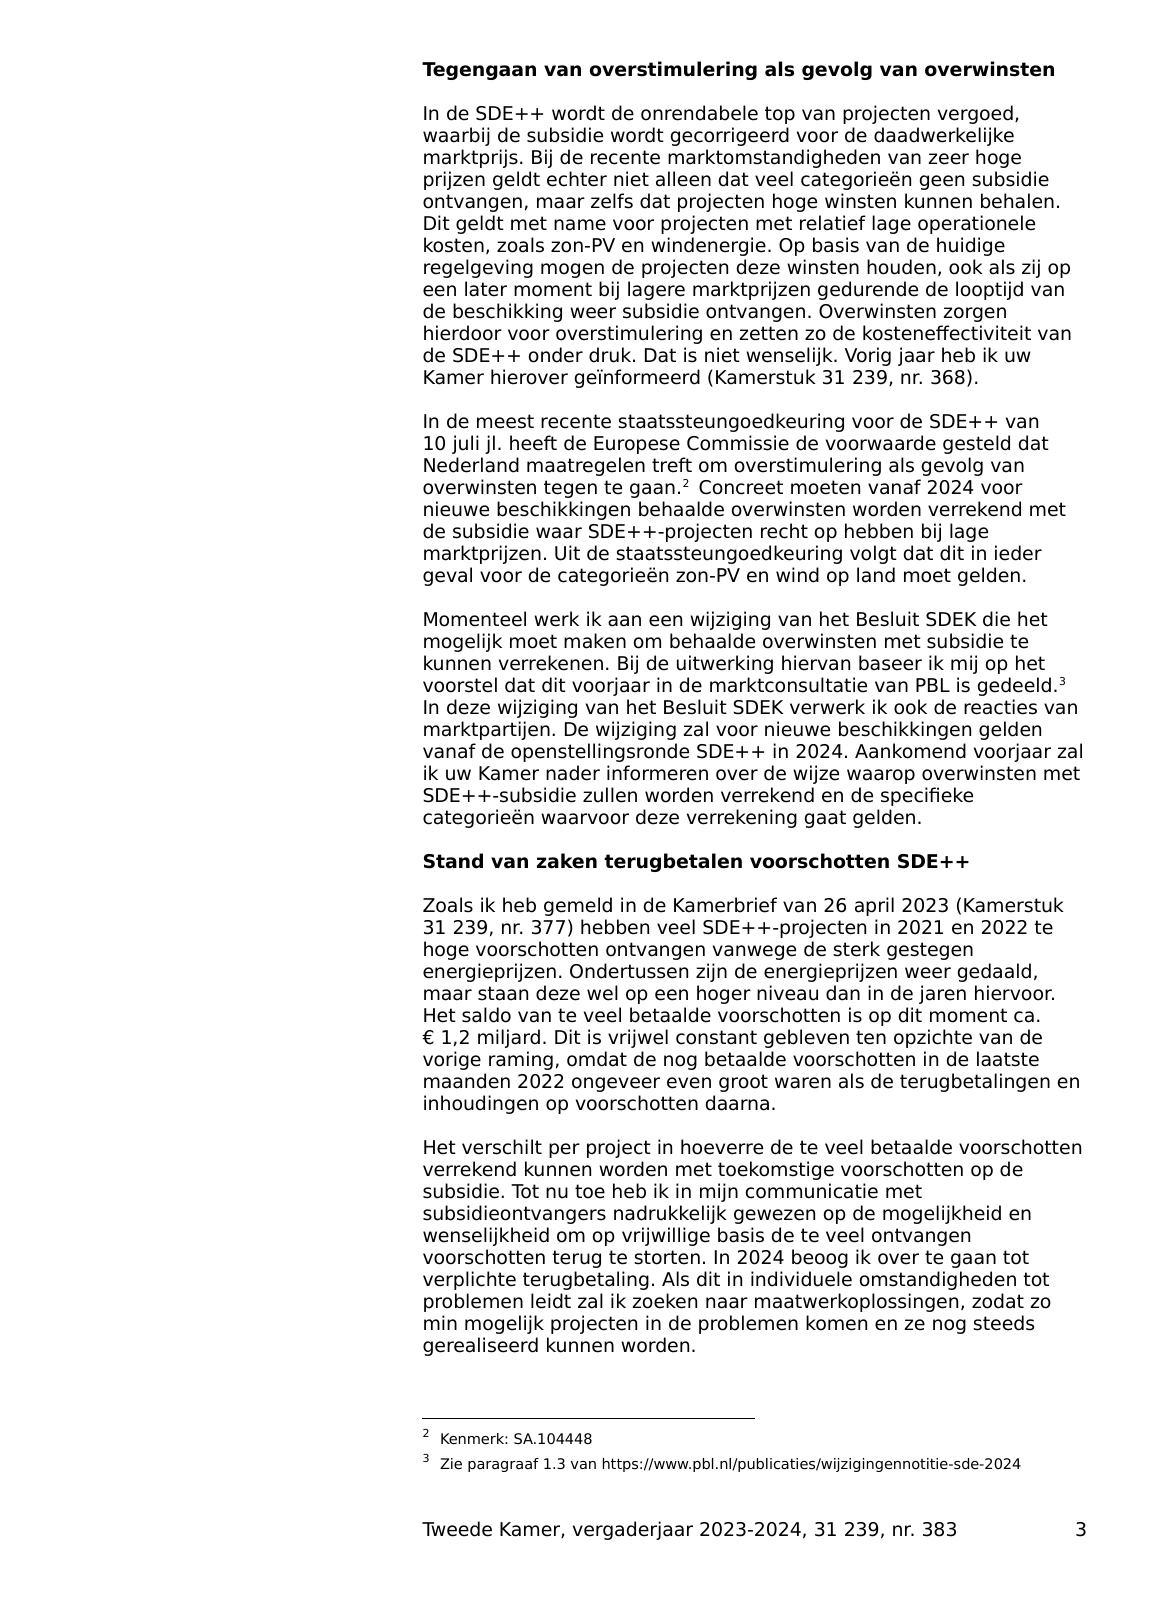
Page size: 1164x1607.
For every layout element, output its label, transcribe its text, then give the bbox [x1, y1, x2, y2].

text In de SDE++ wordt de onrendabele top van projecten vergoed, waarbij de subsidie wordt gecorrigeerd voor de daadwerkelijke marktprijs. Bij de recente marktomstandigheden van zeer hoge prijzen geldt echter niet alleen dat veel categorieën geen subsidie ontvangen, maar zelfs dat projecten hoge winsten kunnen behalen. Dit geldt met name voor projecten met relatief lage operationele kosten, zoals zon-PV en windenergie. Op basis van de huidige regelgeving mogen de projecten deze winsten houden, ook als zij op een later moment bij lagere marktprijzen gedurende de looptijd van de beschikking weer subsidie ontvangen. Overwinsten zorgen hierdoor voor overstimulering en zetten zo de kosteneffectiviteit van de SDE++ onder druk. Dat is niet wenselijk. Vorig jaar heb ik uw Kamer hierover geïnformeerd (Kamerstuk 31 239, nr. 368). [422, 103, 1087, 389]
subtitle Stand van zaken terugbetalen voorschotten SDE++ [422, 851, 1087, 873]
text Zie paragraaf 1.3 van https://www.pbl.nl/publicaties/wijzigingennotitie-sde-2024 [422, 1452, 1087, 1474]
text Kenmerk: SA.104448 [422, 1427, 1087, 1449]
subtitle Tegengaan van overstimulering als gevolg van overwinsten [422, 59, 1087, 81]
text Momenteel werk ik aan een wijziging van het Besluit SDEK die het mogelijk moet maken om behaalde overwinsten met subsidie te kunnen verrekenen. Bij de uitwerking hiervan baseer ik mij op het voorstel dat dit voorjaar in de marktconsultatie van PBL is gedeeld. In deze wijziging van het Besluit SDEK verwerk ik ook de reacties van marktpartijen. De wijziging zal voor nieuwe beschikkingen gelden vanaf de openstellingsronde SDE++ in 2024. Aankomend voorjaar zal ik uw Kamer nader informeren over de wijze waarop overwinsten met SDE++-subsidie zullen worden verrekend en de specifieke categorieën waarvoor deze verrekening gaat gelden. [422, 609, 1087, 829]
text Zoals ik heb gemeld in de Kamerbrief van 26 april 2023 (Kamerstuk 31 239, nr. 377) hebben veel SDE++-projecten in 2021 en 2022 te hoge voorschotten ontvangen vanwege de sterk gestegen energieprijzen. Ondertussen zijn de energieprijzen weer gedaald, maar staan deze wel op een hoger niveau dan in de jaren hiervoor. Het saldo van te veel betaalde voorschotten is op dit moment ca. € 1,2 miljard. Dit is vrijwel constant gebleven ten opzichte van de vorige raming, omdat de nog betaalde voorschotten in de laatste maanden 2022 ongeveer even groot waren als de terugbetalingen en inhoudingen op voorschotten daarna. [422, 895, 1087, 1115]
text Het verschilt per project in hoeverre de te veel betaalde voorschotten verrekend kunnen worden met toekomstige voorschotten op de subsidie. Tot nu toe heb ik in mijn communicatie met subsidieontvangers nadrukkelijk gewezen op de mogelijkheid en wenselijkheid om op vrijwillige basis de te veel ontvangen voorschotten terug te storten. In 2024 beoog ik over te gaan tot verplichte terugbetaling. Als dit in individuele omstandigheden tot problemen leidt zal ik zoeken naar maatwerkoplossingen, zodat zo min mogelijk projecten in de problemen komen en ze nog steeds gerealiseerd kunnen worden. [422, 1137, 1087, 1357]
text In de meest recente staatssteungoedkeuring voor de SDE++ van 10 juli jl. heeft de Europese Commissie de voorwaarde gesteld dat Nederland maatregelen treft om overstimulering als gevolg van overwinsten tegen te gaan. Concreet moeten vanaf 2024 voor nieuwe beschikkingen behaalde overwinsten worden verrekend met de subsidie waar SDE++-projecten recht op hebben bij lage marktprijzen. Uit de staatssteungoedkeuring volgt dat dit in ieder geval voor de categorieën zon-PV en wind op land moet gelden. [422, 411, 1087, 587]
